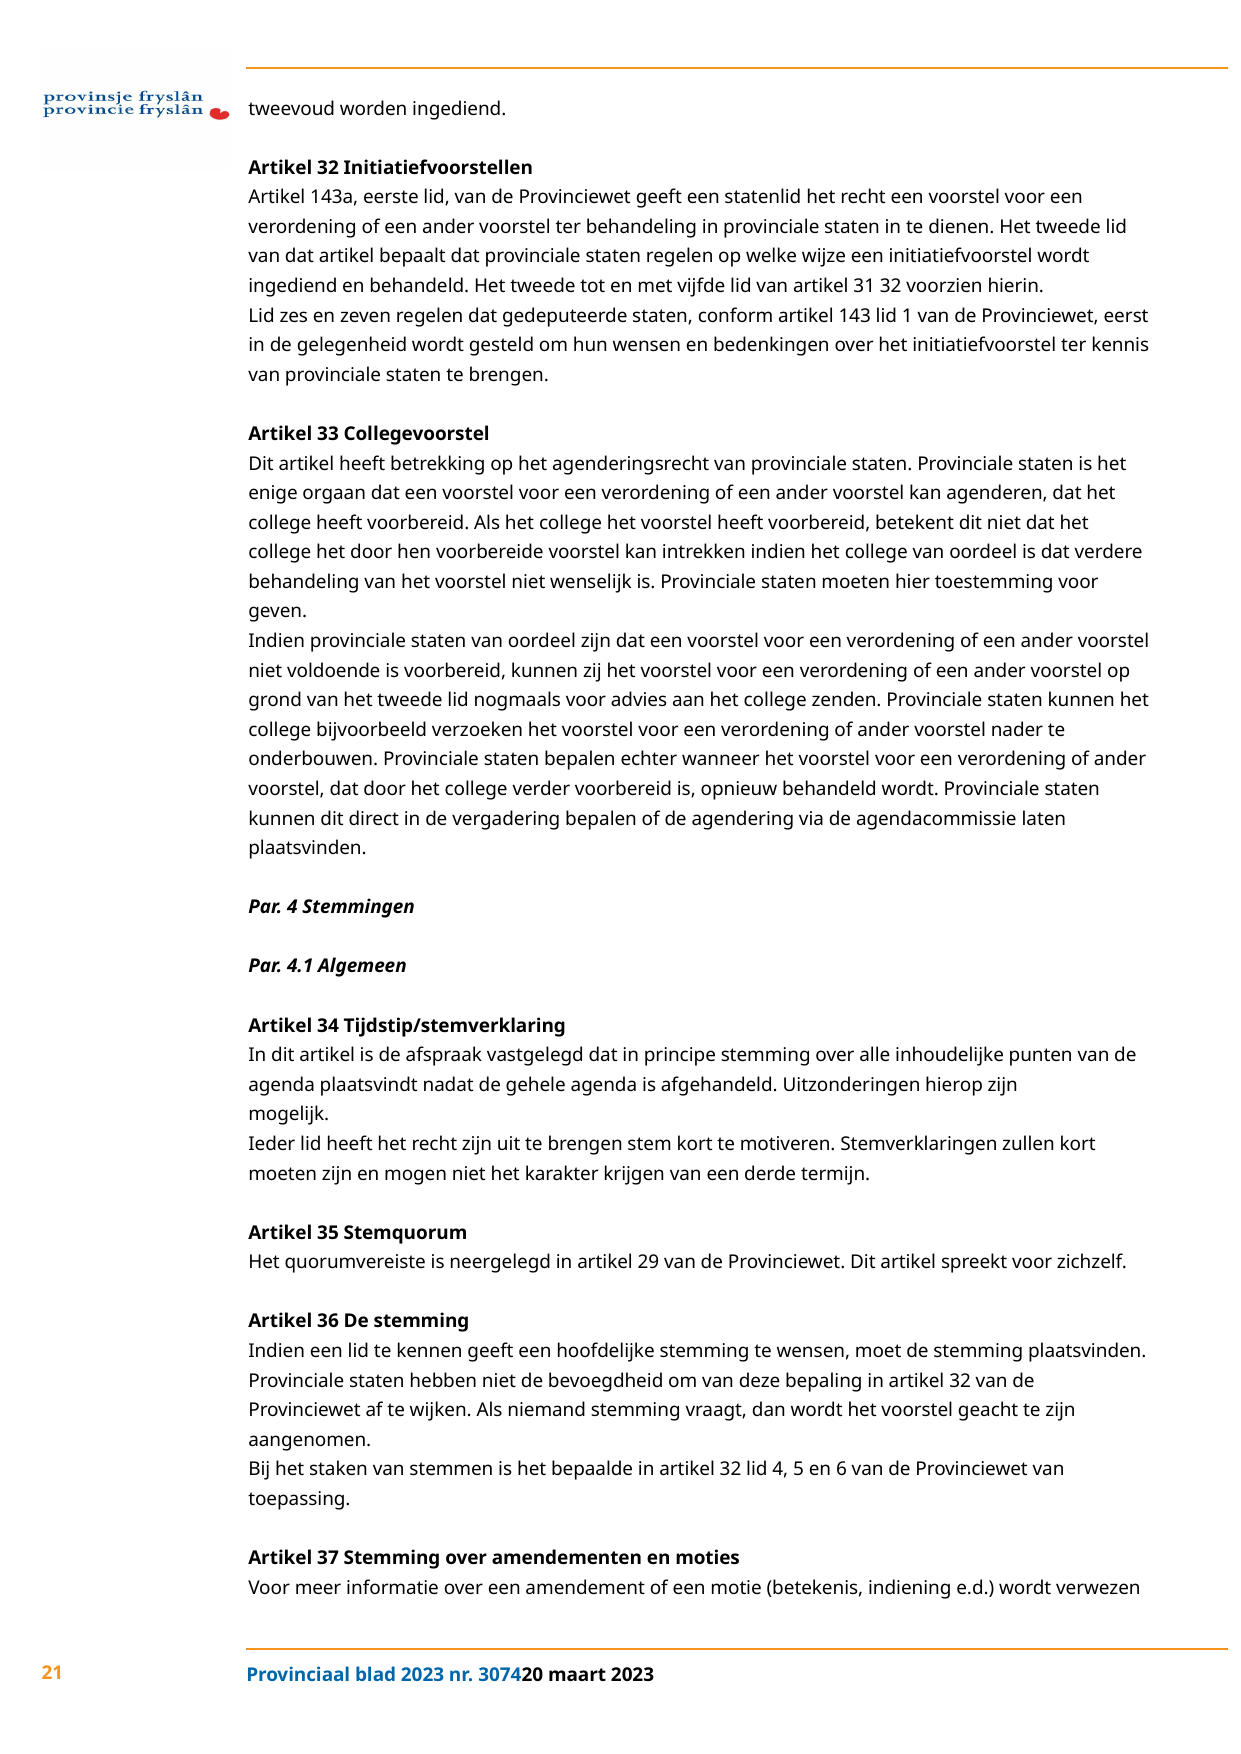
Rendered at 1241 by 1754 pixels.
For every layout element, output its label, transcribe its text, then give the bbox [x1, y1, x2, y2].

text Dit artikel heeft betrekking op het agenderingsrecht van provinciale staten. Provinciale staten is het enige orgaan dat een voorstel voor een verordening of een ander voorstel kan agenderen, dat het college heeft voorbereid. Als het college het voorstel heeft voorbereid, betekent dit niet dat het college het door hen voorbereide voorstel kan intrekken indien het college van oordeel is dat verdere behandeling van het voorstel niet wenselijk is. Provinciale staten moeten hier toestemming voor geven. [248, 450, 1152, 623]
text Artikel 32 Initiatiefvoorstellen [248, 154, 1152, 180]
text Ieder lid heeft het recht zijn uit te brengen stem kort te motiveren. Stemverklaringen zullen kort moeten zijn en mogen niet het karakter krijgen van een derde termijn. [248, 1130, 1152, 1186]
text Indien een lid te kennen geeft een hoofdelijke stemming te wensen, moet de stemming plaatsvinden. Provinciale staten hebben niet de bevoegdheid om van deze bepaling in artikel 32 van de Provinciewet af te wijken. Als niemand stemming vraagt, dan wordt het voorstel geacht te zijn aangenomen. [248, 1337, 1152, 1452]
text Artikel 35 Stemquorum [248, 1219, 1152, 1245]
text mogelijk. [248, 1101, 1152, 1126]
text Voor meer informatie over een amendement of een motie (betekenis, indiening e.d.) wordt verwezen [248, 1574, 1152, 1600]
text Par. 4 Stemmingen [248, 893, 1152, 919]
text Artikel 33 Collegevoorstel [248, 420, 1152, 446]
text tweevoud worden ingediend. [248, 95, 1152, 121]
text Artikel 36 De stemming [248, 1308, 1152, 1333]
text Par. 4.1 Algemeen [248, 953, 1152, 978]
text Artikel 37 Stemming over amendementen en moties [248, 1544, 1152, 1570]
text Lid zes en zeven regelen dat gedeputeerde staten, conform artikel 143 lid 1 van de Provinciewet, eerst in de gelegenheid wordt gesteld om hun wensen en bedenkingen over het initiatiefvoorstel ter kennis van provinciale staten te brengen. [248, 302, 1152, 387]
text Artikel 143a, eerste lid, van de Provinciewet geeft een statenlid het recht een voorstel voor een verordening of een ander voorstel ter behandeling in provinciale staten in te dienen. Het tweede lid van dat artikel bepaalt dat provinciale staten regelen op welke wijze een initiatiefvoorstel wordt ingediend en behandeld. Het tweede tot en met vijfde lid van artikel 31 32 voorzien hierin. [248, 183, 1152, 298]
text Indien provinciale staten van oordeel zijn dat een voorstel voor een verordening of een ander voorstel niet voldoende is voorbereid, kunnen zij het voorstel voor een verordening of een ander voorstel op grond van het tweede lid nogmaals voor advies aan het college zenden. Provinciale staten kunnen het college bijvoorbeeld verzoeken het voorstel voor een verordening of ander voorstel nader te onderbouwen. Provinciale staten bepalen echter wanneer het voorstel voor een verordening of ander voorstel, dat door het college verder voorbereid is, opnieuw behandeld wordt. Provinciale staten kunnen dit direct in de vergadering bepalen of de agendering via de agendacommissie laten plaatsvinden. [248, 627, 1152, 860]
text In dit artikel is de afspraak vastgelegd dat in principe stemming over alle inhoudelijke punten van de agenda plaatsvindt nadat de gehele agenda is afgehandeld. Uitzonderingen hierop zijn [248, 1041, 1152, 1097]
text Bij het staken van stemmen is het bepaalde in artikel 32 lid 4, 5 en 6 van de Provinciewet van toepassing. [248, 1456, 1152, 1511]
text Het quorumvereiste is neergelegd in artikel 29 van de Provinciewet. Dit artikel spreekt voor zichzelf. [248, 1248, 1152, 1274]
picture [41, 47, 231, 172]
text Artikel 34 Tijdstip/stemverklaring [248, 1012, 1152, 1038]
